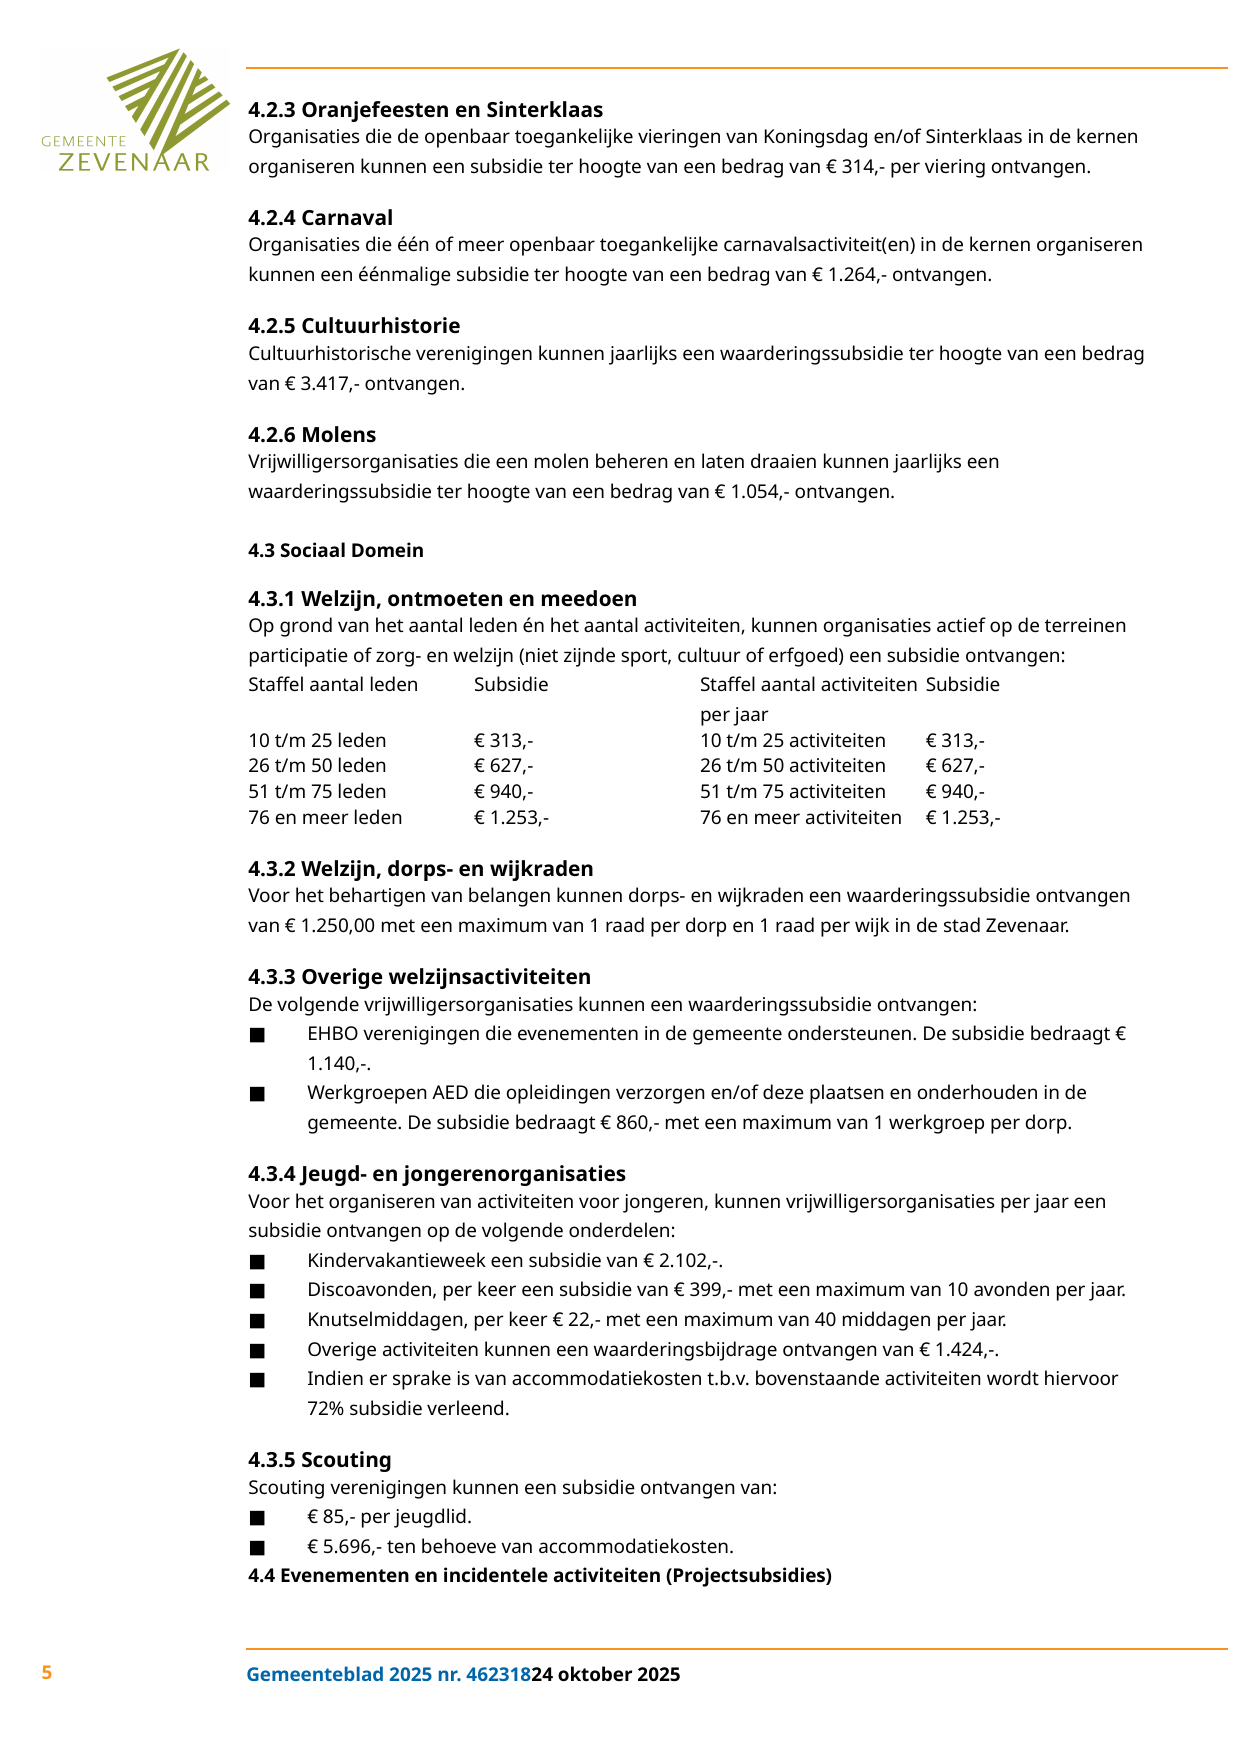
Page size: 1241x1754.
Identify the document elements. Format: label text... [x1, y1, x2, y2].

table_cell 51 t/m 75 leden [248, 778, 474, 804]
table_cell 76 en meer leden [248, 804, 474, 830]
text Cultuurhistorische verenigingen kunnen jaarlijks een waarderingssubsidie ter hoogte van een bedrag van € 3.417,- ontvangen. [248, 340, 1152, 395]
table_cell € 1.253,- [926, 804, 1152, 830]
text Organisaties die één of meer openbaar toegankelijke carnavalsactiviteit(en) in de kernen organiseren kunnen een éénmalige subsidie ter hoogte van een bedrag van € 1.264,- ontvangen. [248, 232, 1152, 287]
text 4.4 Evenementen en incidentele activiteiten (Projectsubsidies) [248, 1563, 1152, 1588]
text 4.3.2 Welzijn, dorps- en wijkraden [248, 854, 1152, 882]
text 4.2.5 Cultuurhistorie [248, 312, 1152, 340]
table_cell 26 t/m 50 leden [248, 753, 474, 778]
list Overige activiteiten kunnen een waarderingsbijdrage ontvangen van € 1.424,-. [248, 1336, 1152, 1362]
text 4.2.6 Molens [248, 420, 1152, 448]
table_header Subsidie [926, 672, 1152, 727]
text Op grond van het aantal leden én het aantal activiteiten, kunnen organisaties actief op de terreinen participatie of zorg- en welzijn (niet zijnde sport, cultuur of erfgoed) een subsidie ontvangen: [248, 612, 1152, 668]
text 4.3 Sociaal Domein [248, 537, 1152, 563]
text Voor het organiseren van activiteiten voor jongeren, kunnen vrijwilligersorganisaties per jaar een subsidie ontvangen op de volgende onderdelen: [248, 1188, 1152, 1243]
text Organisaties die de openbaar toegankelijke vieringen van Koningsdag en/of Sinterklaas in de kernen organiseren kunnen een subsidie ter hoogte van een bedrag van € 314,- per viering ontvangen. [248, 123, 1152, 178]
text Vrijwilligersorganisaties die een molen beheren en laten draaien kunnen jaarlijks een waarderingssubsidie ter hoogte van een bedrag van € 1.054,- ontvangen. [248, 448, 1152, 504]
table_cell € 627,- [474, 753, 700, 778]
table_header Subsidie [474, 672, 700, 727]
table_cell 10 t/m 25 leden [248, 727, 474, 753]
table_cell € 313,- [926, 727, 1152, 753]
list EHBO verenigingen die evenementen in de gemeente ondersteunen. De subsidie bedraagt € 1.140,-. [248, 1020, 1152, 1076]
table_cell 51 t/m 75 activiteiten [700, 778, 926, 804]
list Knutselmiddagen, per keer € 22,- met een maximum van 40 middagen per jaar. [248, 1306, 1152, 1332]
text Scouting verenigingen kunnen een subsidie ontvangen van: [248, 1474, 1152, 1499]
table_cell 10 t/m 25 activiteiten [700, 727, 926, 753]
text 4.3.5 Scouting [248, 1445, 1152, 1474]
list € 5.696,- ten behoeve van accommodatiekosten. [248, 1533, 1152, 1559]
table_cell € 627,- [926, 753, 1152, 778]
list Kindervakantieweek een subsidie van € 2.102,-. [248, 1247, 1152, 1273]
table_header Staffel aantal leden [248, 672, 474, 727]
text 4.3.1 Welzijn, ontmoeten en meedoen [248, 584, 1152, 612]
list Werkgroepen AED die opleidingen verzorgen en/of deze plaatsen en onderhouden in de gemeente. De subsidie bedraagt € 860,- met een maximum van 1 werkgroep per dorp. [248, 1079, 1152, 1135]
text 4.3.4 Jeugd- en jongerenorganisaties [248, 1159, 1152, 1188]
table_cell € 313,- [474, 727, 700, 753]
picture [41, 47, 231, 172]
table_cell 76 en meer activiteiten [700, 804, 926, 830]
table_cell € 940,- [474, 778, 700, 804]
text 4.2.4 Carnaval [248, 203, 1152, 232]
table_header Staffel aantal activiteiten per jaar [700, 672, 926, 727]
table_cell € 940,- [926, 778, 1152, 804]
table_cell 26 t/m 50 activiteiten [700, 753, 926, 778]
text 4.2.3 Oranjefeesten en Sinterklaas [248, 95, 1152, 123]
text 4.3.3 Overige welzijnsactiviteiten [248, 962, 1152, 991]
list Discoavonden, per keer een subsidie van € 399,- met een maximum van 10 avonden per jaar. [248, 1277, 1152, 1302]
text De volgende vrijwilligersorganisaties kunnen een waarderingssubsidie ontvangen: [248, 991, 1152, 1016]
list € 85,- per jeugdlid. [248, 1503, 1152, 1529]
list Indien er sprake is van accommodatiekosten t.b.v. bovenstaande activiteiten wordt hiervoor 72% subsidie verleend. [248, 1365, 1152, 1421]
table_cell € 1.253,- [474, 804, 700, 830]
text Voor het behartigen van belangen kunnen dorps- en wijkraden een waarderingssubsidie ontvangen van € 1.250,00 met een maximum van 1 raad per dorp en 1 raad per wijk in de stad Zevenaar. [248, 882, 1152, 938]
